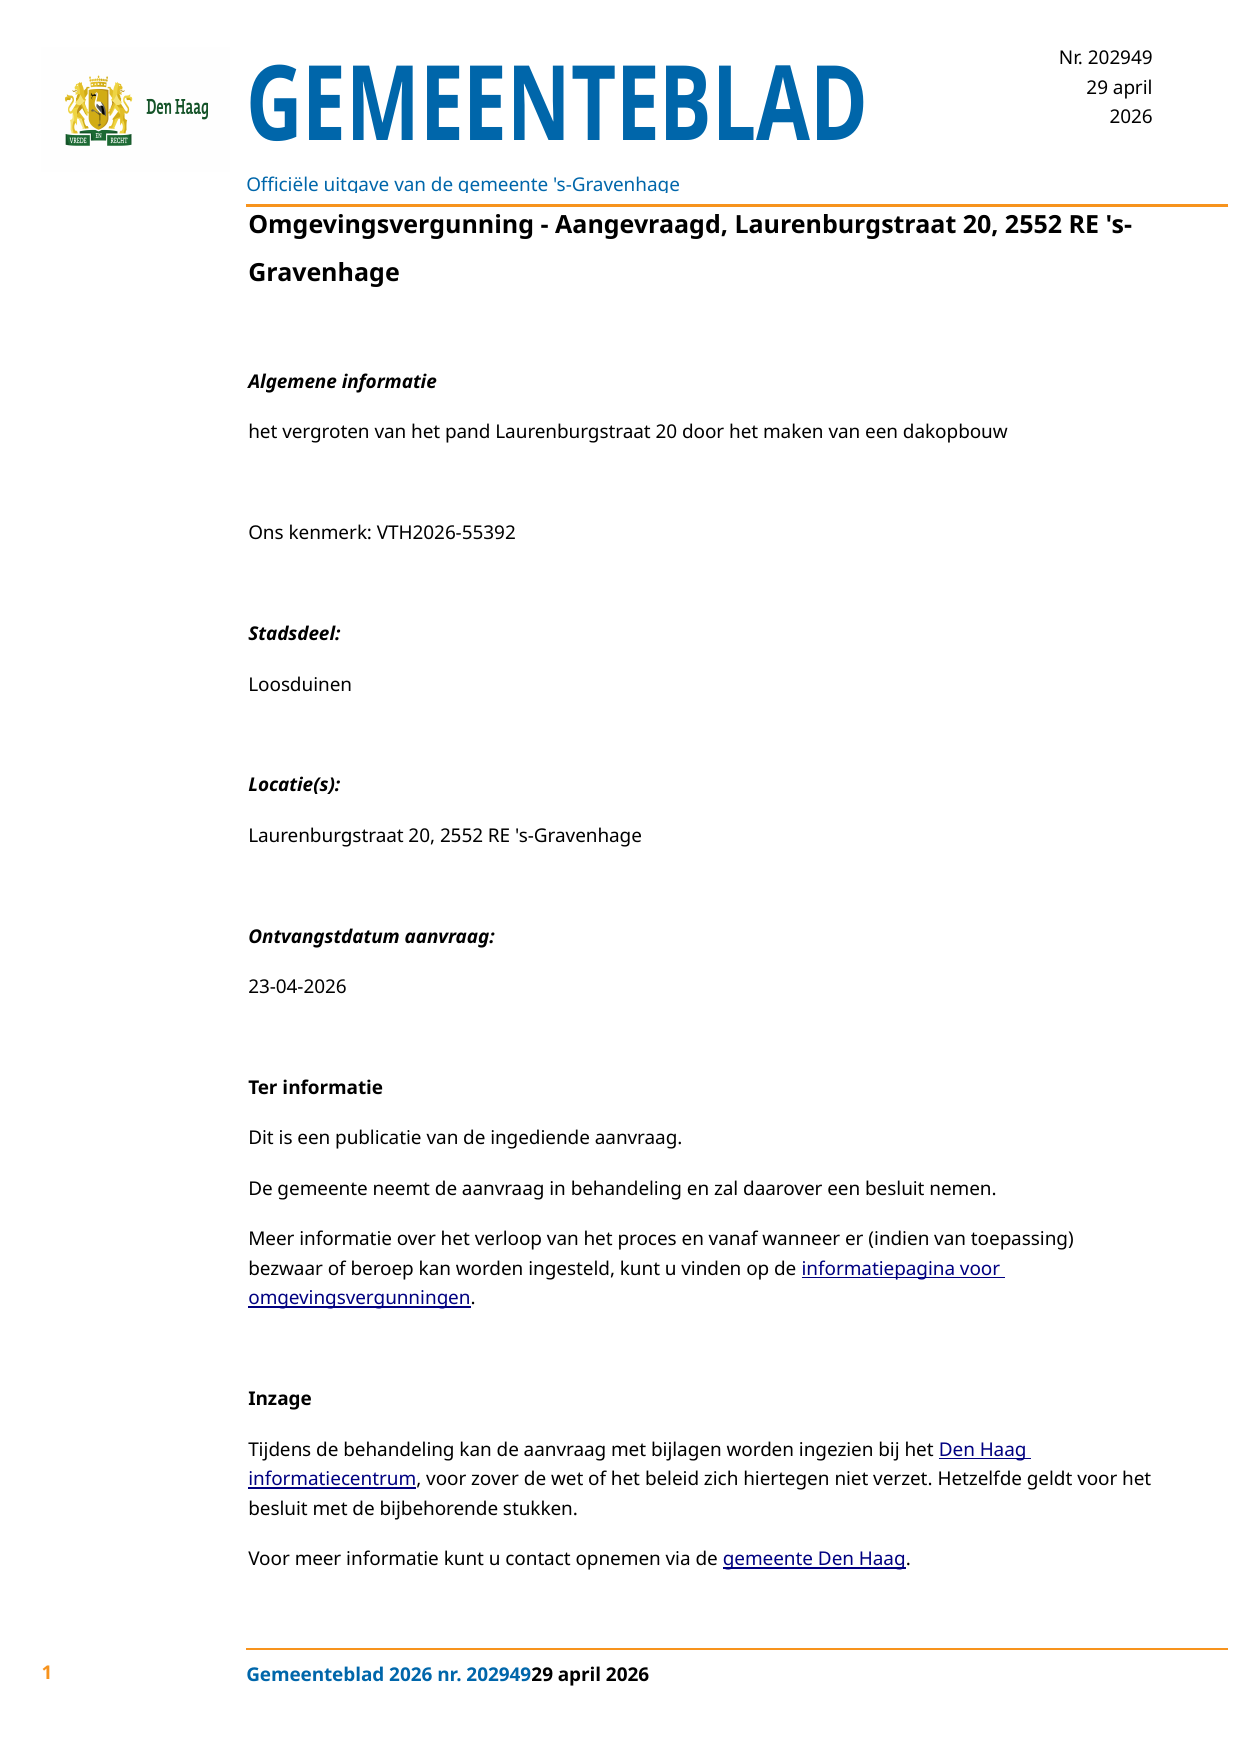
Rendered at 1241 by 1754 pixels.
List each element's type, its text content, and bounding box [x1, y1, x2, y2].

text Loosduinen [248, 671, 1152, 697]
text Voor meer informatie kunt u contact opnemen via de gemeente Den Haag. [248, 1545, 1152, 1571]
text Ontvangstdatum aanvraag: [248, 923, 1152, 949]
text Dit is een publicatie van de ingediende aanvraag. [248, 1124, 1152, 1150]
text Tijdens de behandeling kan de aanvraag met bijlagen worden ingezien bij het Den Haag informatiecentrum, voor zover de wet of het beleid zich hiertegen niet verzet. Hetzelfde geldt voor het besluit met de bijbehorende stukken. [248, 1436, 1152, 1521]
text Ter informatie [248, 1074, 1152, 1100]
text Omgevingsvergunning - Aangevraagd, Laurenburgstraat 20, 2552 RE 's-Gravenhage [248, 207, 1152, 288]
text Meer informatie over het verloop van het proces en vanaf wanneer er (indien van toepassing) bezwaar of beroep kan worden ingesteld, kunt u vinden op de informatiepagina voor omgevingsvergunningen. [248, 1225, 1152, 1310]
text De gemeente neemt de aanvraag in behandeling en zal daarover een besluit nemen. [248, 1175, 1152, 1201]
text het vergroten van het pand Laurenburgstraat 20 door het maken van een dakopbouw [248, 419, 1152, 444]
text Stadsdeel: [248, 620, 1152, 646]
text Algemene informatie [248, 368, 1152, 394]
text 23-04-2026 [248, 973, 1152, 999]
text Locatie(s): [248, 772, 1152, 797]
picture [41, 47, 231, 172]
text Ons kenmerk: VTH2026-55392 [248, 519, 1152, 545]
text Inzage [248, 1385, 1152, 1411]
text Laurenburgstraat 20, 2552 RE 's-Gravenhage [248, 822, 1152, 848]
